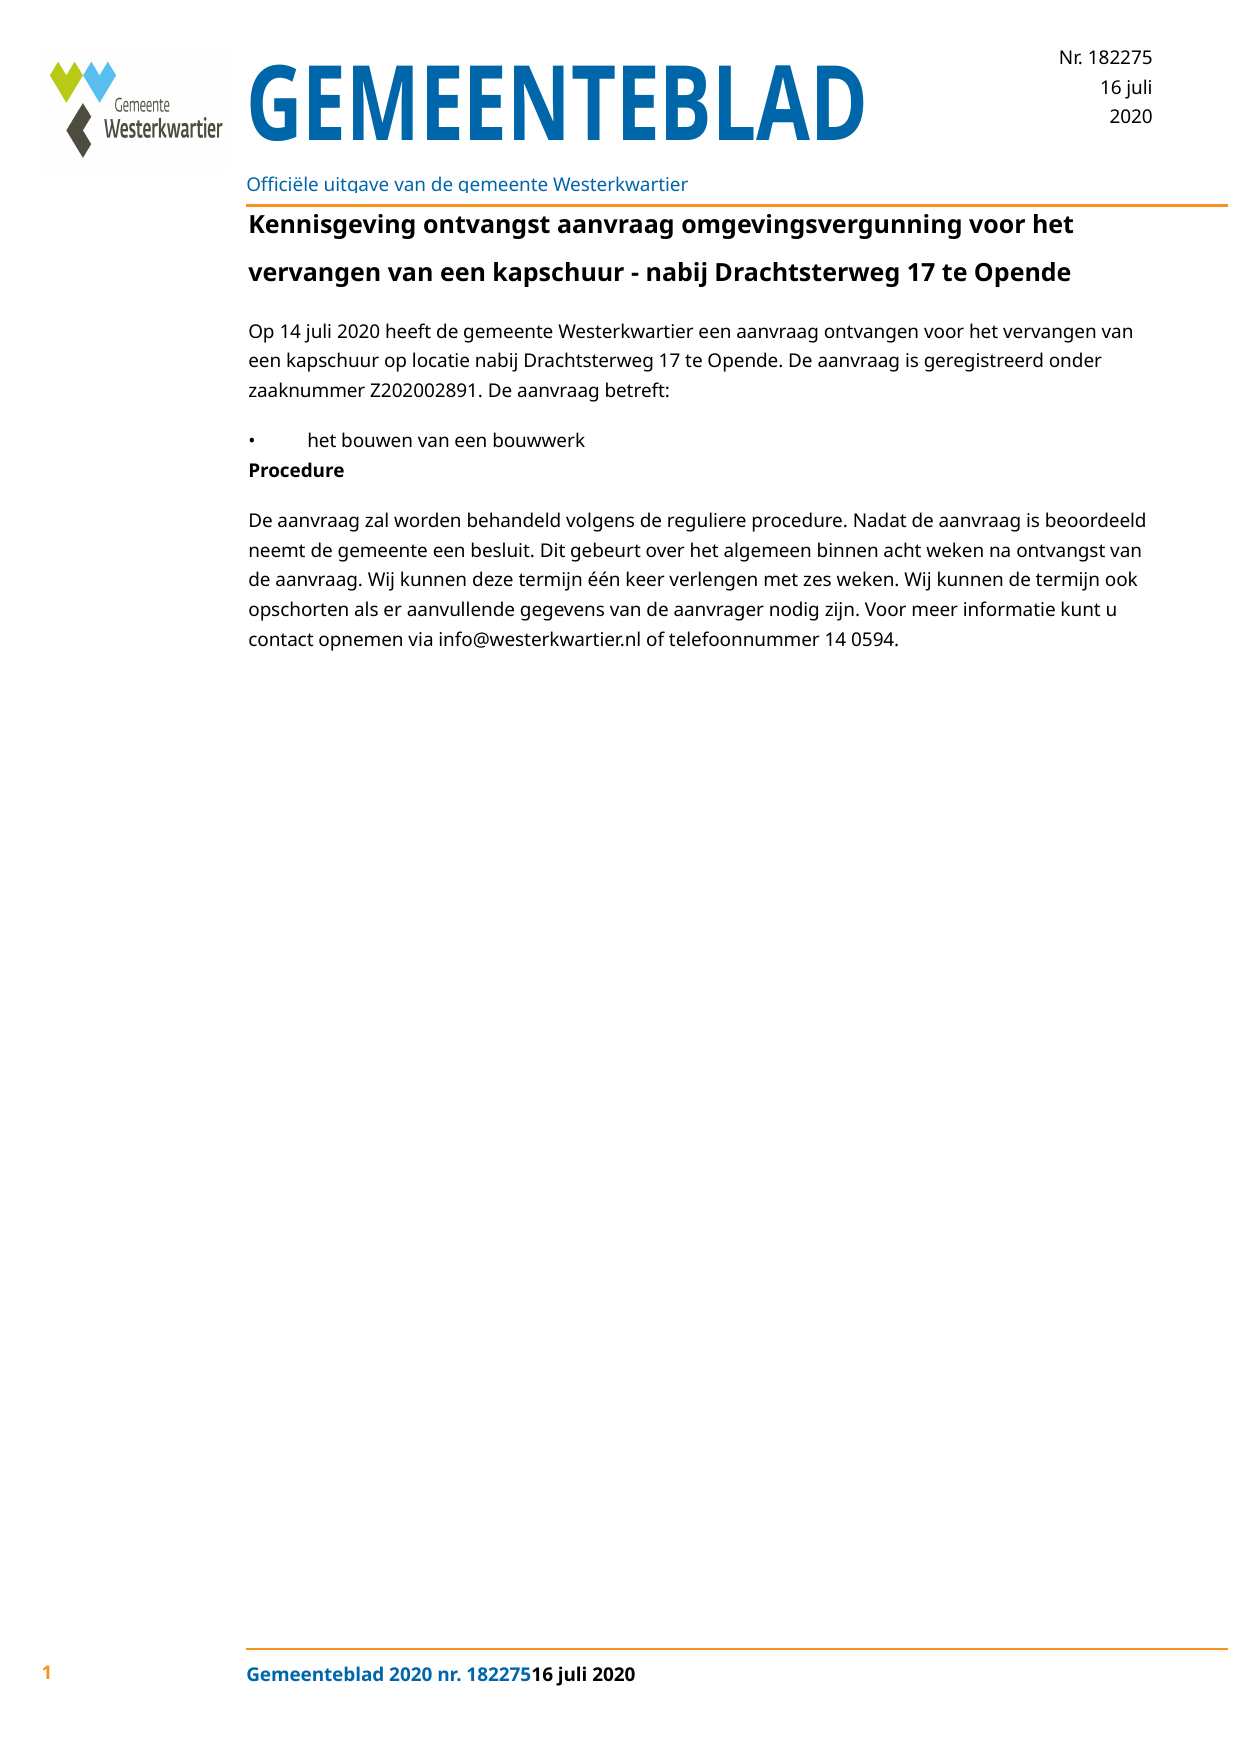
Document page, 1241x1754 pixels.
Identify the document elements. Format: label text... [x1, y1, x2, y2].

picture [41, 47, 231, 172]
text Kennisgeving ontvangst aanvraag omgevingsvergunning voor het vervangen van een kapschuur - nabij Drachtsterweg 17 te Opende [248, 207, 1152, 288]
text Op 14 juli 2020 heeft de gemeente Westerkwartier een aanvraag ontvangen voor het vervangen van een kapschuur op locatie nabij Drachtsterweg 17 te Opende. De aanvraag is geregistreerd onder zaaknummer Z202002891. De aanvraag betreft: [248, 318, 1152, 403]
list het bouwen van een bouwwerk [248, 427, 1152, 453]
text Procedure [248, 457, 1152, 483]
text De aanvraag zal worden behandeld volgens de reguliere procedure. Nadat de aanvraag is beoordeeld neemt de gemeente een besluit. Dit gebeurt over het algemeen binnen acht weken na ontvangst van de aanvraag. Wij kunnen deze termijn één keer verlengen met zes weken. Wij kunnen de termijn ook opschorten als er aanvullende gegevens van de aanvrager nodig zijn. Voor meer informatie kunt u contact opnemen via info@westerkwartier.nl of telefoonnummer 14 0594. [248, 507, 1152, 652]
